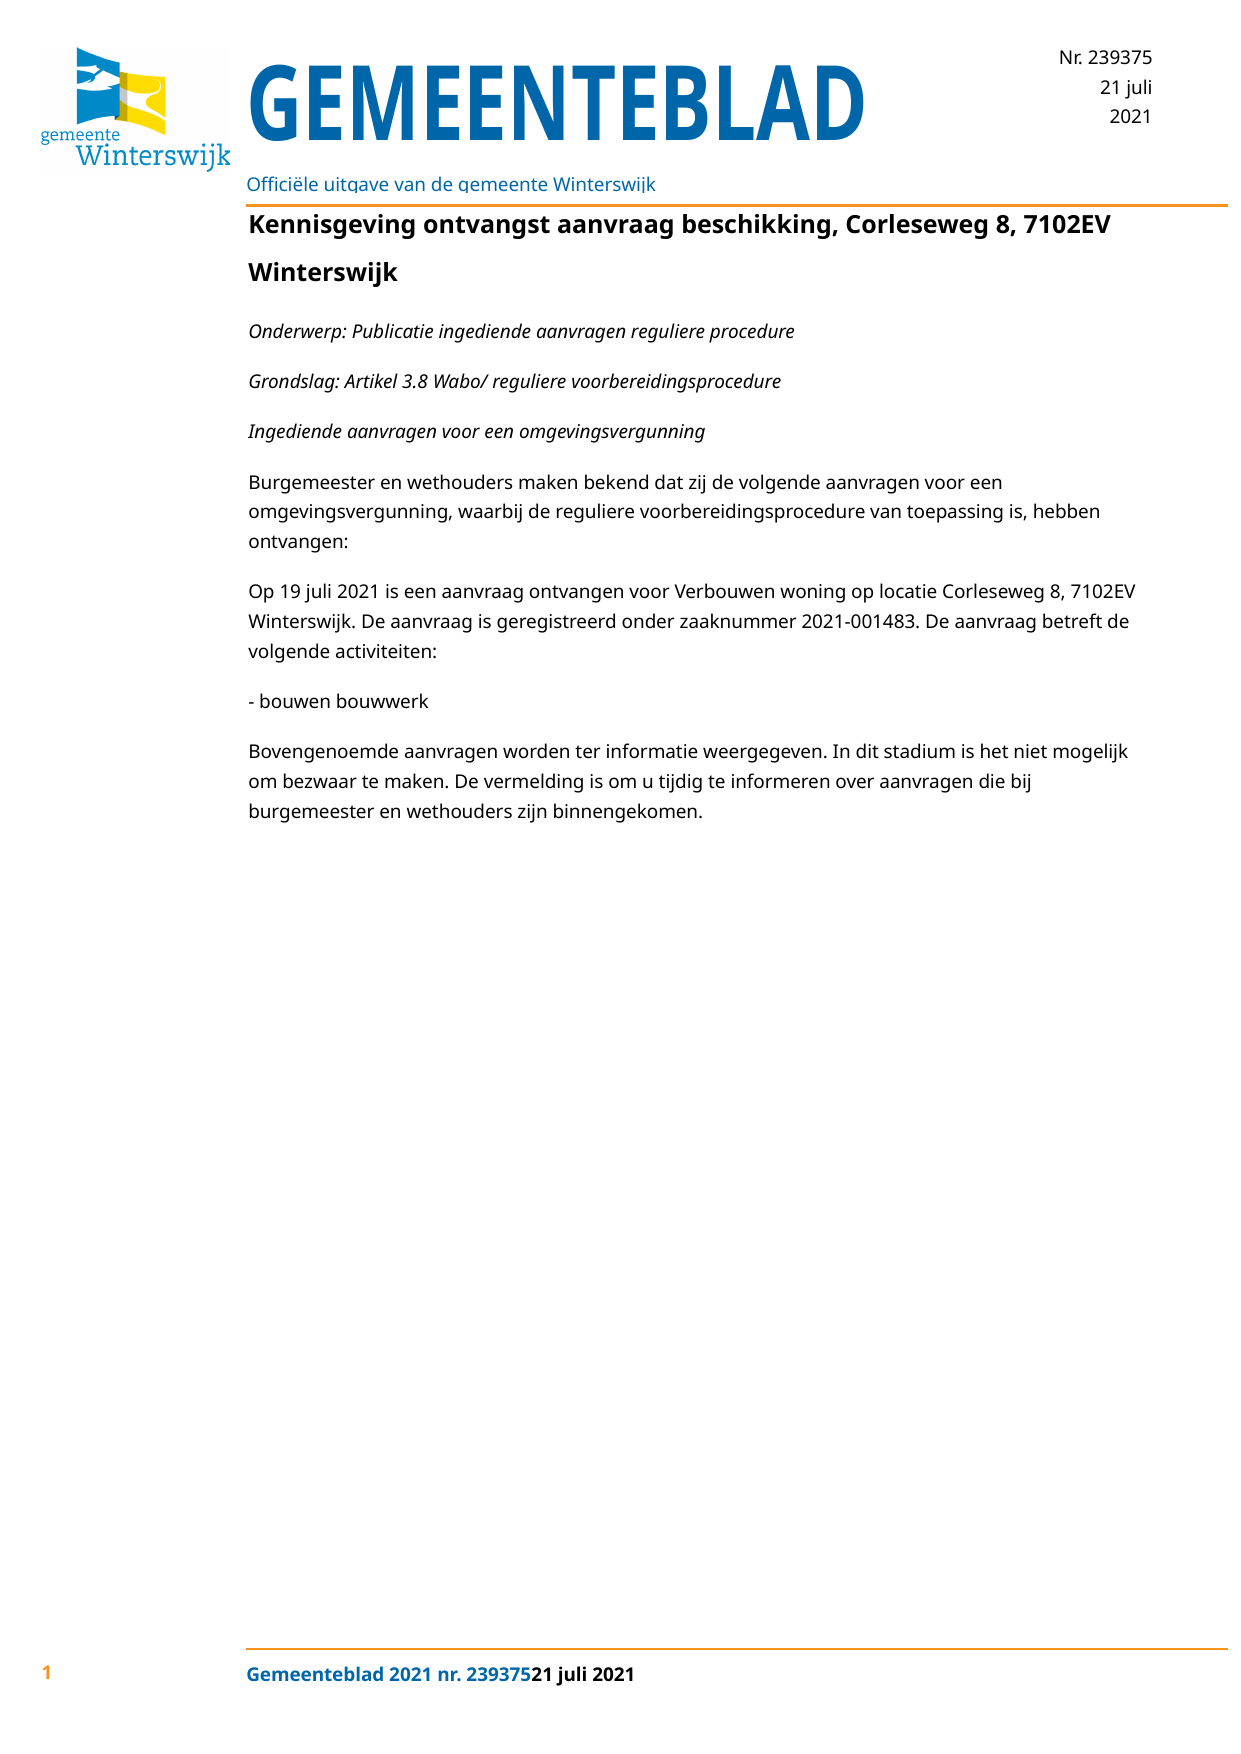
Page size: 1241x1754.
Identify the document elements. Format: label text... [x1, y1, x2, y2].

picture [225, 153, 231, 162]
text Onderwerp: Publicatie ingediende aanvragen reguliere procedure [248, 318, 1152, 344]
text Burgemeester en wethouders maken bekend dat zij de volgende aanvragen voor een omgevingsvergunning, waarbij de reguliere voorbereidingsprocedure van toepassing is, hebben ontvangen: [248, 469, 1152, 554]
text Op 19 juli 2021 is een aanvraag ontvangen voor Verbouwen woning op locatie Corleseweg 8, 7102EV Winterswijk. De aanvraag is geregistreerd onder zaaknummer 2021-001483. De aanvraag betreft de volgende activiteiten: [248, 579, 1152, 664]
text - bouwen bouwwerk [248, 688, 1152, 714]
text Bovengenoemde aanvragen worden ter informatie weergegeven. In dit stadium is het niet mogelijk om bezwaar te maken. De vermelding is om u tijdig te informeren over aanvragen die bij burgemeester en wethouders zijn binnengekomen. [248, 739, 1152, 824]
text Kennisgeving ontvangst aanvraag beschikking, Corleseweg 8, 7102EV Winterswijk [248, 207, 1152, 288]
text Ingediende aanvragen voor een omgevingsvergunning [248, 419, 1152, 444]
picture [41, 47, 231, 172]
text Grondslag: Artikel 3.8 Wabo/ reguliere voorbereidingsprocedure [248, 368, 1152, 394]
